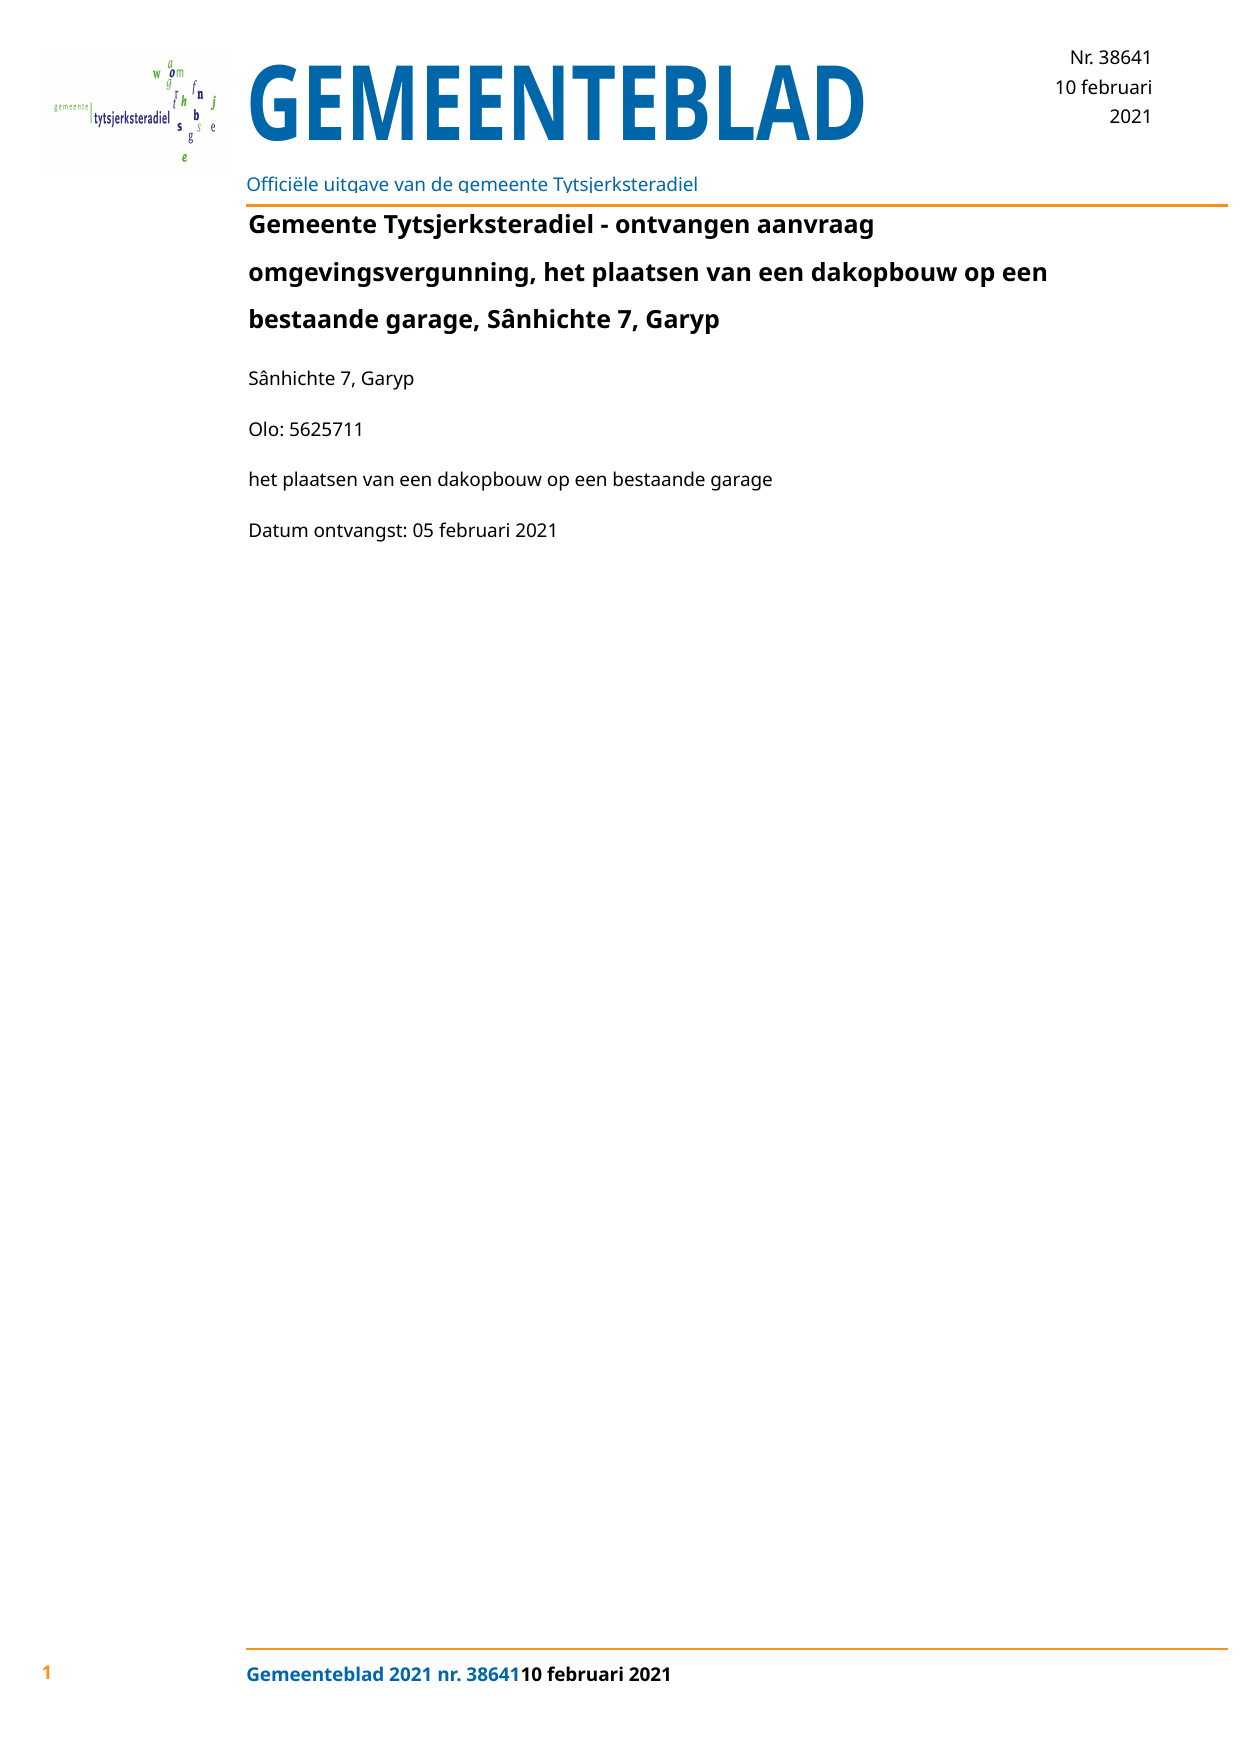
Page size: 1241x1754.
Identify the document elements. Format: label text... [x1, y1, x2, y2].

text Sânhichte 7, Garyp [248, 366, 1152, 391]
text Gemeente Tytsjerksteradiel - ontvangen aanvraag omgevingsvergunning, het plaatsen van een dakopbouw op een bestaande garage, Sânhichte 7, Garyp [248, 207, 1152, 336]
text Datum ontvangst: 05 februari 2021 [248, 517, 1152, 542]
text Olo: 5625711 [248, 416, 1152, 442]
picture [41, 47, 231, 172]
text het plaatsen van een dakopbouw op een bestaande garage [248, 466, 1152, 492]
